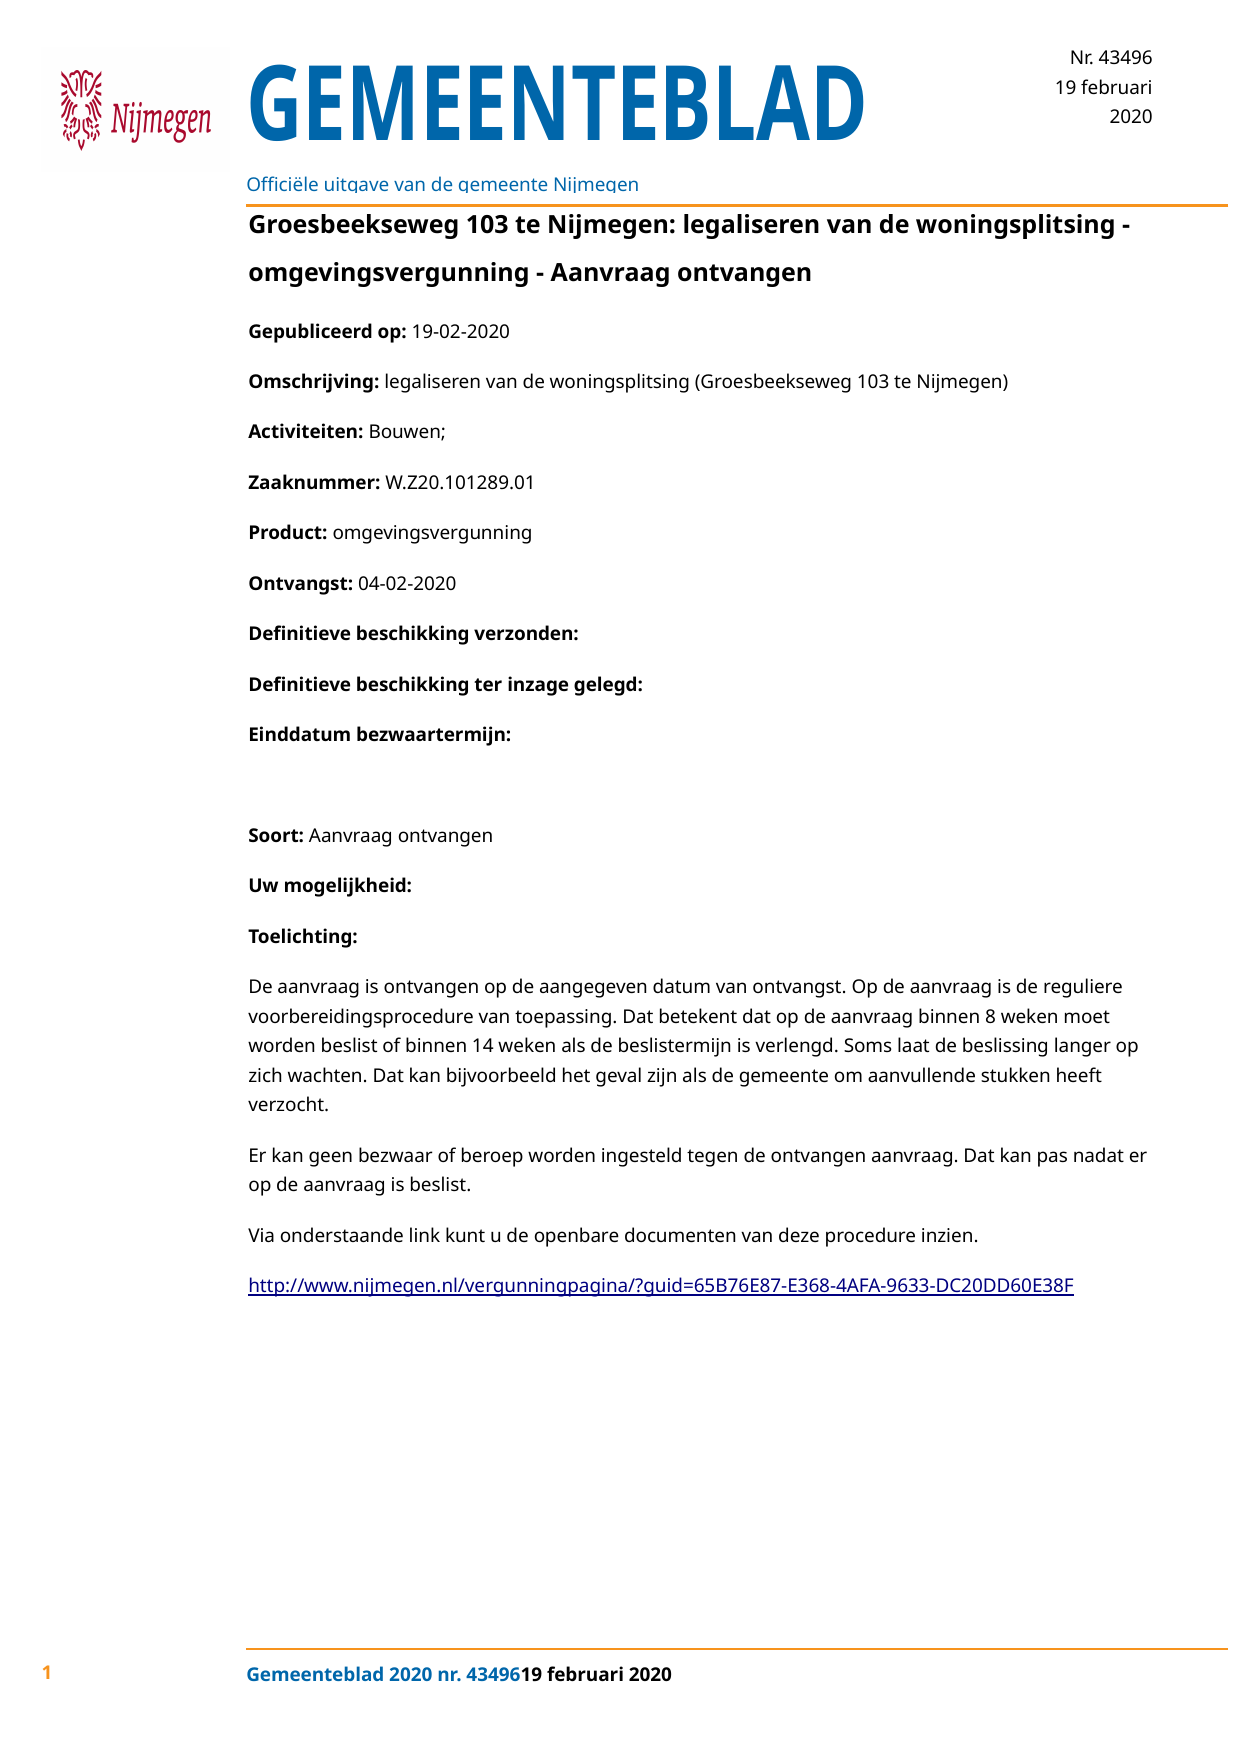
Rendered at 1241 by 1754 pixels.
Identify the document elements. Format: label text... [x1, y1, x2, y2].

text Product: omgevingsvergunning [248, 519, 1152, 545]
text Uw mogelijkheid: [248, 872, 1152, 898]
text Einddatum bezwaartermijn: [248, 721, 1152, 747]
text Definitieve beschikking ter inzage gelegd: [248, 671, 1152, 697]
text Gepubliceerd op: 19-02-2020 [248, 318, 1152, 344]
text Er kan geen bezwaar of beroep worden ingesteld tegen de ontvangen aanvraag. Dat kan pas nadat er op de aanvraag is beslist. [248, 1142, 1152, 1197]
text Groesbeekseweg 103 te Nijmegen: legaliseren van de woningsplitsing - omgevingsvergunning - Aanvraag ontvangen [248, 207, 1152, 288]
text http://www.nijmegen.nl/vergunningpagina/?guid=65B76E87-E368-4AFA-9633-DC20DD60E38F [248, 1272, 1152, 1298]
text Omschrijving: legaliseren van de woningsplitsing (Groesbeekseweg 103 te Nijmegen) [248, 368, 1152, 394]
text Via onderstaande link kunt u de openbare documenten van deze procedure inzien. [248, 1222, 1152, 1248]
text De aanvraag is ontvangen op de aangegeven datum van ontvangst. Op de aanvraag is de reguliere voorbereidingsprocedure van toepassing. Dat betekent dat op de aanvraag binnen 8 weken moet worden beslist of binnen 14 weken als de beslistermijn is verlengd. Soms laat de beslissing langer op zich wachten. Dat kan bijvoorbeeld het geval zijn als de gemeente om aanvullende stukken heeft verzocht. [248, 973, 1152, 1117]
text Ontvangst: 04-02-2020 [248, 570, 1152, 596]
text Toelichting: [248, 923, 1152, 949]
text Activiteiten: Bouwen; [248, 419, 1152, 444]
text Definitieve beschikking verzonden: [248, 620, 1152, 646]
text Soort: Aanvraag ontvangen [248, 822, 1152, 848]
picture [41, 47, 231, 172]
text Zaaknummer: W.Z20.101289.01 [248, 469, 1152, 495]
